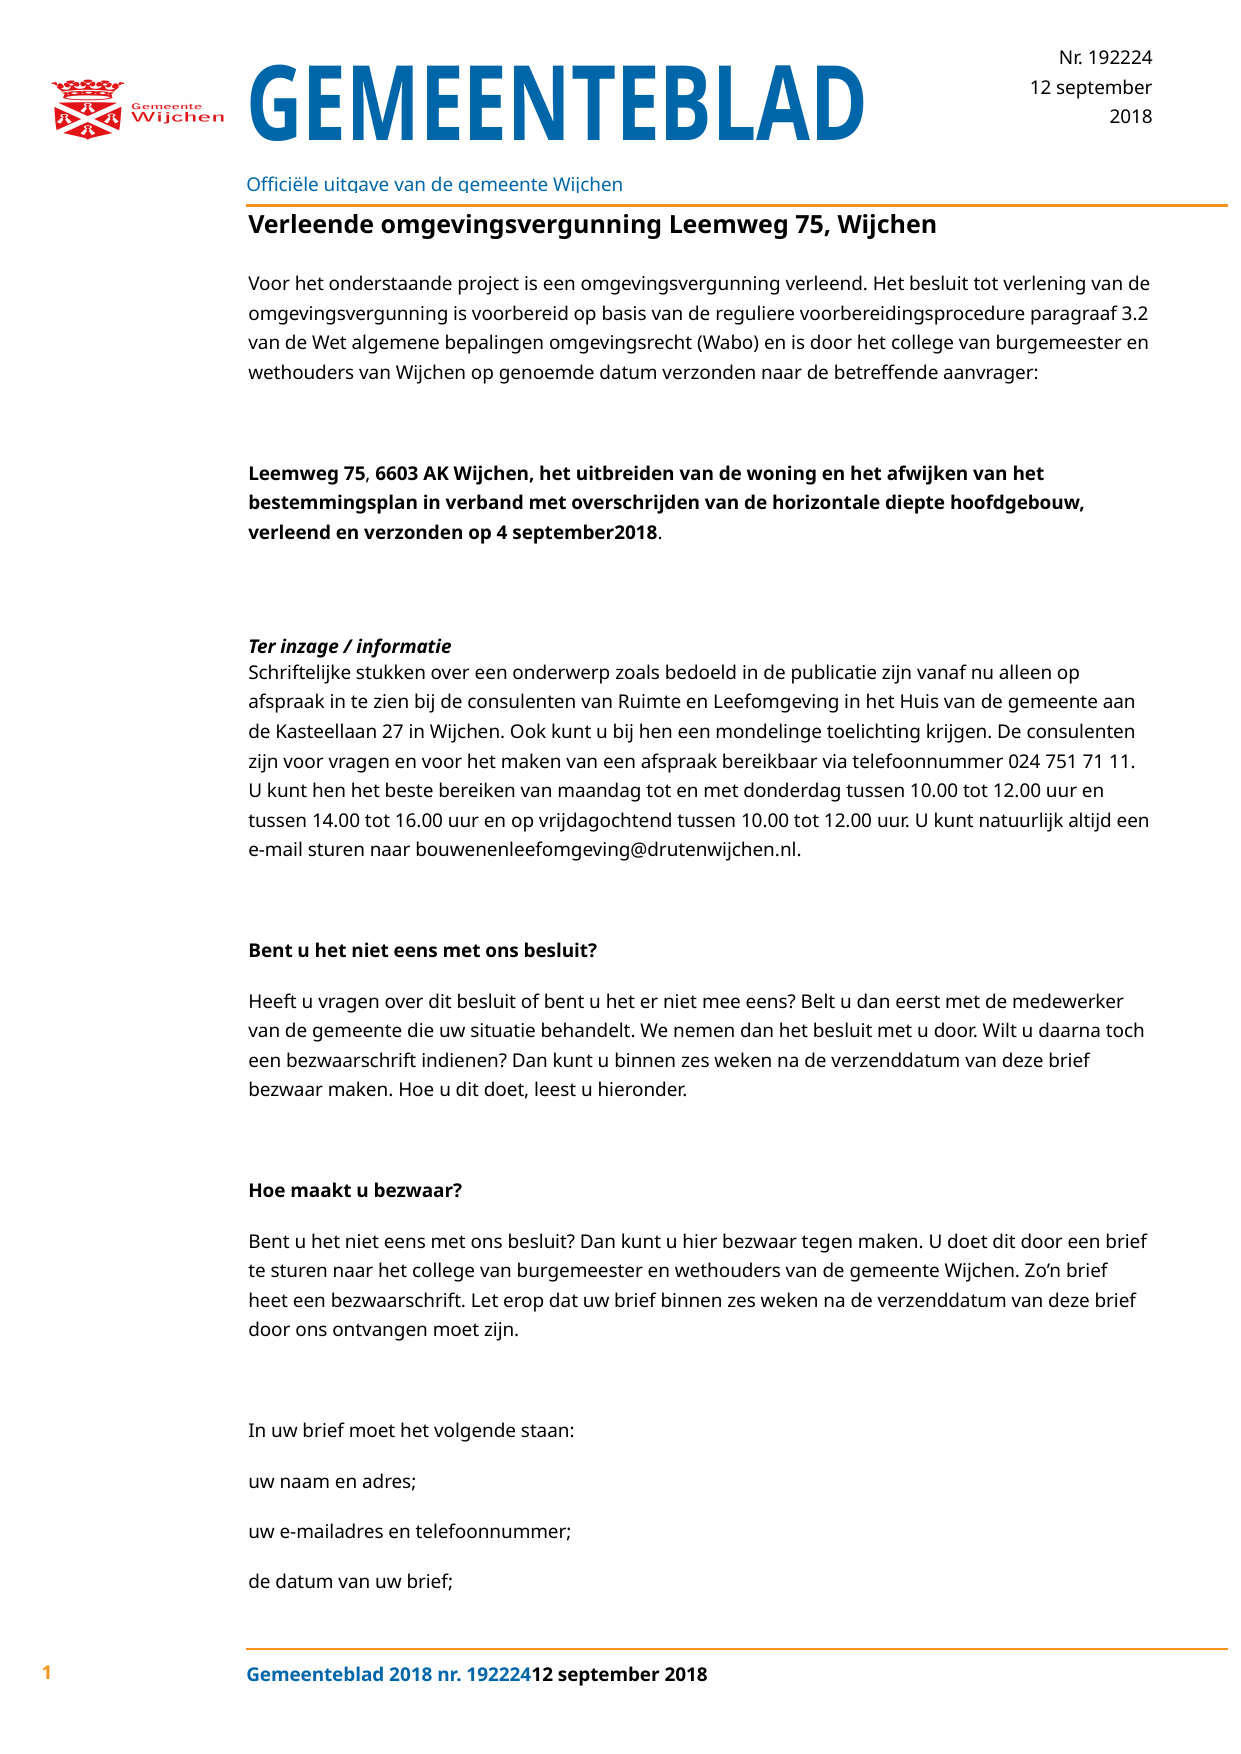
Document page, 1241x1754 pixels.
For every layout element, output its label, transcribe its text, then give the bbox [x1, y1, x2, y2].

text de datum van uw brief; [248, 1569, 1152, 1594]
text uw e-mailadres en telefoonnummer; [248, 1518, 1152, 1544]
text Hoe maakt u bezwaar? [248, 1177, 1152, 1203]
text Voor het onderstaande project is een omgevingsvergunning verleend. Het besluit tot verlening van de omgevingsvergunning is voorbereid op basis van de reguliere voorbereidingsprocedure paragraaf 3.2 van de Wet algemene bepalingen omgevingsrecht (Wabo) en is door het college van burgemeester en wethouders van Wijchen op genoemde datum verzonden naar de betreffende aanvrager: [248, 270, 1152, 385]
text uw naam en adres; [248, 1468, 1152, 1494]
text Ter inzage / informatie [248, 633, 1152, 659]
text In uw brief moet het volgende staan: [248, 1417, 1152, 1443]
text Leemweg 75, 6603 AK Wijchen, het uitbreiden van de woning en het afwijken van het bestemmingsplan in verband met overschrijden van de horizontale diepte hoofdgebouw, verleend en verzonden op 4 september2018. [248, 460, 1152, 545]
text Bent u het niet eens met ons besluit? Dan kunt u hier bezwaar tegen maken. U doet dit door een brief te sturen naar het college van burgemeester en wethouders van de gemeente Wijchen. Zo’n brief heet een bezwaarschrift. Let erop dat uw brief binnen zes weken na de verzenddatum van deze brief door ons ontvangen moet zijn. [248, 1228, 1152, 1342]
text Bent u het niet eens met ons besluit? [248, 937, 1152, 963]
text Verleende omgevingsvergunning Leemweg 75, Wijchen [248, 207, 1152, 241]
text Heeft u vragen over dit besluit of bent u het er niet mee eens? Belt u dan eerst met de medewerker van de gemeente die uw situatie behandelt. We nemen dan het besluit met u door. Wilt u daarna toch een bezwaarschrift indienen? Dan kunt u binnen zes weken na de verzenddatum van deze brief bezwaar maken. Hoe u dit doet, leest u hieronder. [248, 988, 1152, 1102]
text Schriftelijke stukken over een onderwerp zoals bedoeld in de publicatie zijn vanaf nu alleen op afspraak in te zien bij de consulenten van Ruimte en Leefomgeving in het Huis van de gemeente aan de Kasteellaan 27 in Wijchen. Ook kunt u bij hen een mondelinge toelichting krijgen. De consulenten zijn voor vragen en voor het maken van een afspraak bereikbaar via telefoonnummer 024 751 71 11. U kunt hen het beste bereiken van maandag tot en met donderdag tussen 10.00 tot 12.00 uur en tussen 14.00 tot 16.00 uur en op vrijdagochtend tussen 10.00 tot 12.00 uur. U kunt natuurlijk altijd een e-mail sturen naar bouwenenleefomgeving@drutenwijchen.nl. [248, 659, 1152, 862]
picture [41, 47, 231, 172]
